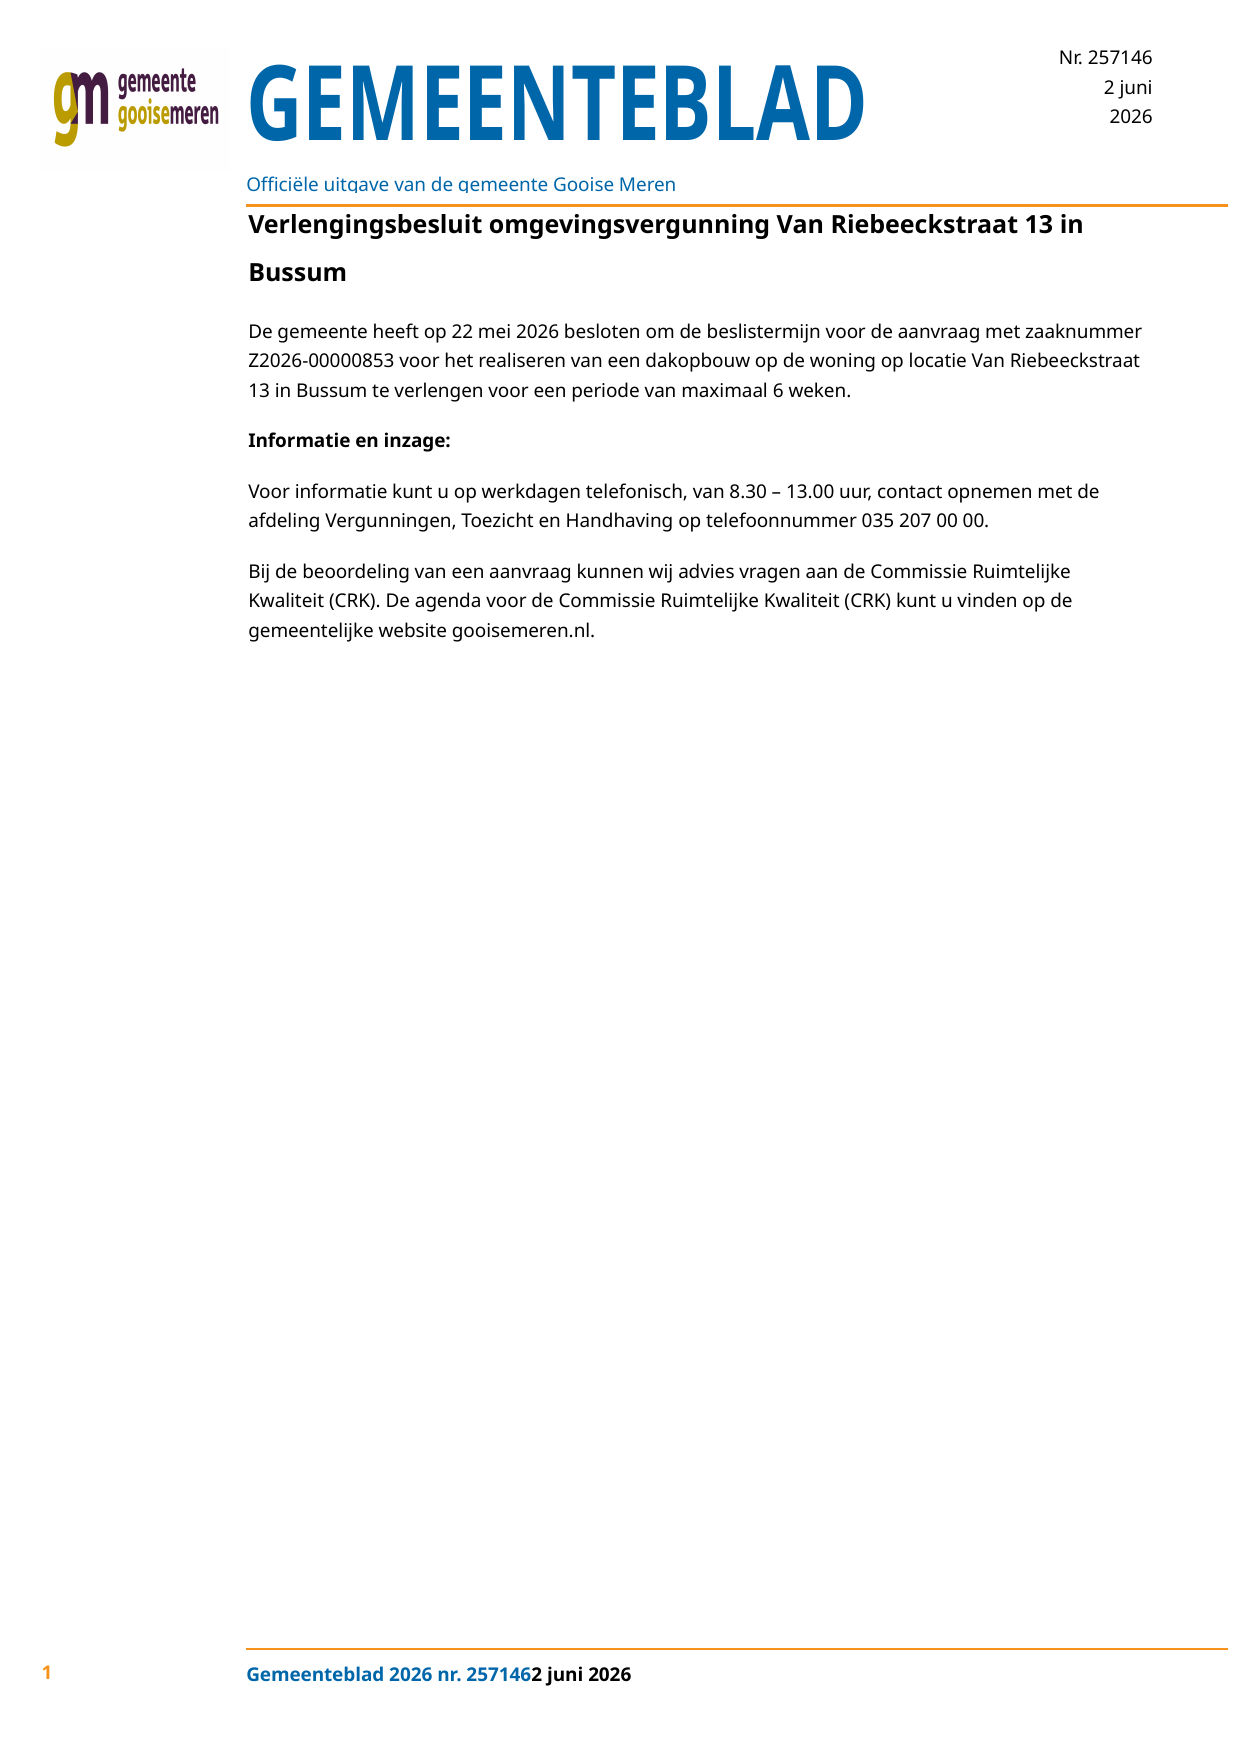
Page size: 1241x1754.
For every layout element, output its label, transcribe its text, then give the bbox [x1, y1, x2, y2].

text De gemeente heeft op 22 mei 2026 besloten om de beslistermijn voor de aanvraag met zaaknummer Z2026-00000853 voor het realiseren van een dakopbouw op de woning op locatie Van Riebeeckstraat 13 in Bussum te verlengen voor een periode van maximaal 6 weken. [248, 318, 1152, 403]
picture [41, 47, 231, 172]
text Verlengingsbesluit omgevingsvergunning Van Riebeeckstraat 13 in Bussum [248, 207, 1152, 288]
text Voor informatie kunt u op werkdagen telefonisch, van 8.30 – 13.00 uur, contact opnemen met de afdeling Vergunningen, Toezicht en Handhaving op telefoonnummer 035 207 00 00. [248, 478, 1152, 533]
text Bij de beoordeling van een aanvraag kunnen wij advies vragen aan de Commissie Ruimtelijke Kwaliteit (CRK). De agenda voor de Commissie Ruimtelijke Kwaliteit (CRK) kunt u vinden op de gemeentelijke website gooisemeren.nl. [248, 558, 1152, 643]
text Informatie en inzage: [248, 427, 1152, 453]
